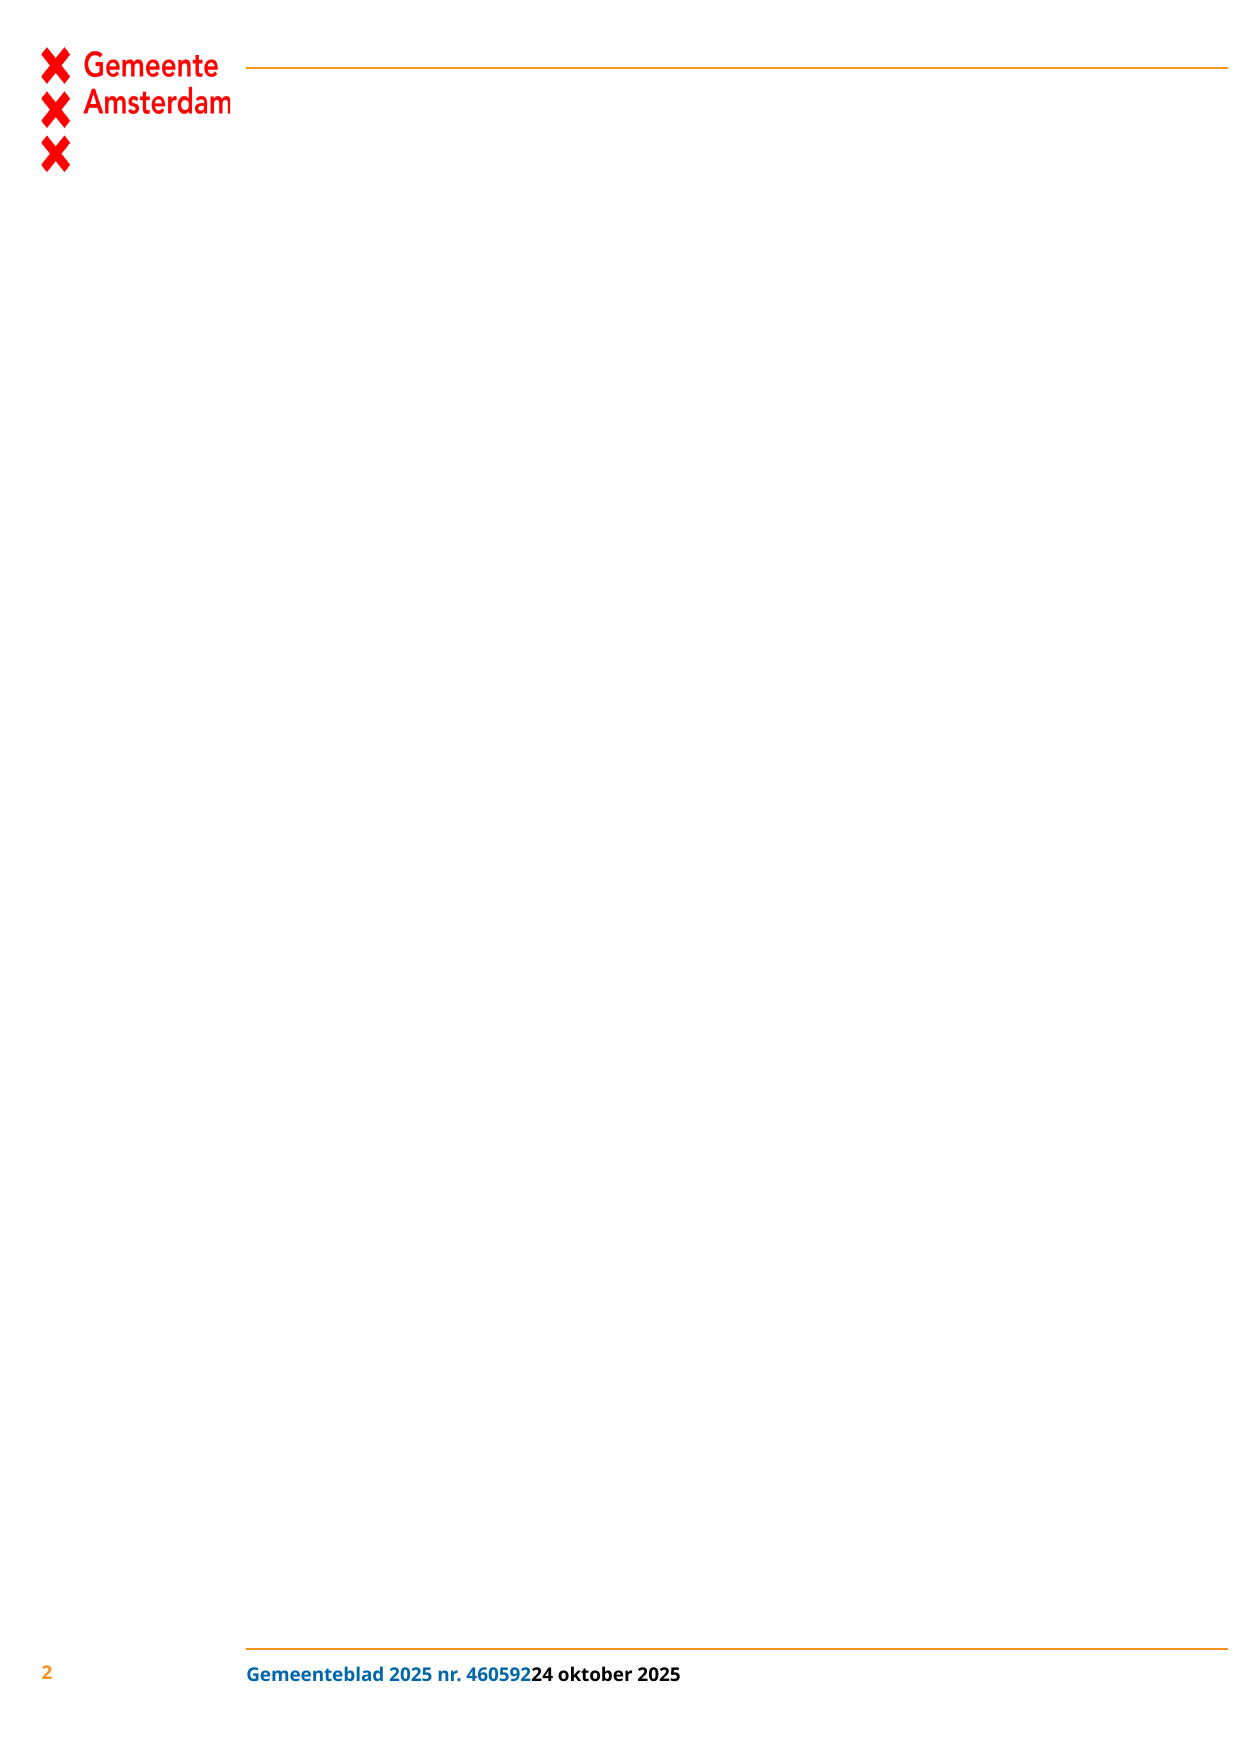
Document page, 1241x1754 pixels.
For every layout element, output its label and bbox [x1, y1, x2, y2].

picture [41, 47, 231, 172]
